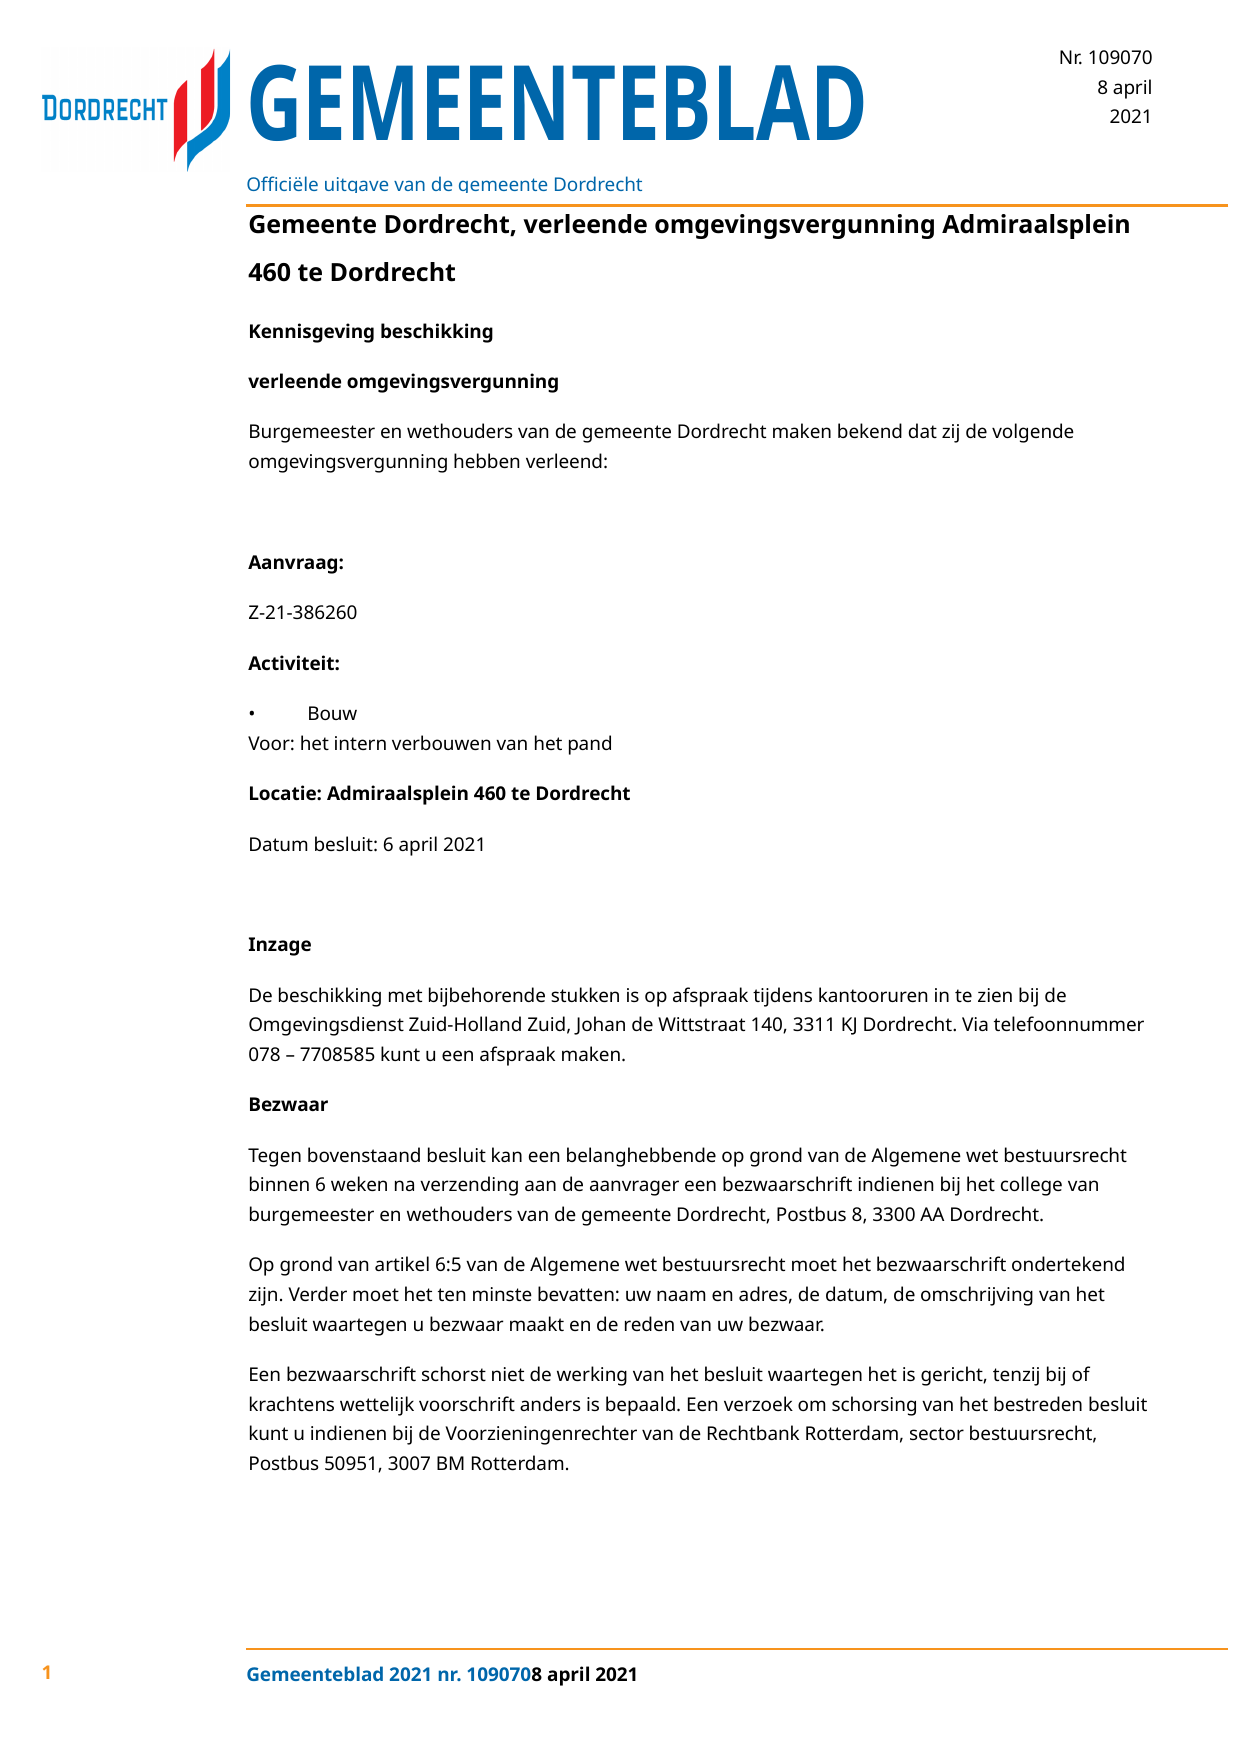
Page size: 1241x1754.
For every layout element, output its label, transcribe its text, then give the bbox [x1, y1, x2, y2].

text Voor: het intern verbouwen van het pand [248, 730, 1152, 756]
text Activiteit: [248, 650, 1152, 676]
text verleende omgevingsvergunning [248, 368, 1152, 394]
text Gemeente Dordrecht, verleende omgevingsvergunning Admiraalsplein 460 te Dordrecht [248, 207, 1152, 288]
text De beschikking met bijbehorende stukken is op afspraak tijdens kantooruren in te zien bij de Omgevingsdienst Zuid-Holland Zuid, Johan de Wittstraat 140, 3311 KJ Dordrecht. Via telefoonnummer 078 – 7708585 kunt u een afspraak maken. [248, 982, 1152, 1067]
text Op grond van artikel 6:5 van de Algemene wet bestuursrecht moet het bezwaarschrift ondertekend zijn. Verder moet het ten minste bevatten: uw naam en adres, de datum, de omschrijving van het besluit waartegen u bezwaar maakt en de reden van uw bezwaar. [248, 1252, 1152, 1337]
text Een bezwaarschrift schorst niet de werking van het besluit waartegen het is gericht, tenzij bij of krachtens wettelijk voorschrift anders is bepaald. Een verzoek om schorsing van het bestreden besluit kunt u indienen bij de Voorzieningenrechter van de Rechtbank Rotterdam, sector bestuursrecht, Postbus 50951, 3007 BM Rotterdam. [248, 1361, 1152, 1476]
text Aanvraag: [248, 549, 1152, 575]
list Bouw [248, 700, 1152, 726]
text Datum besluit: 6 april 2021 [248, 831, 1152, 857]
text Inzage [248, 932, 1152, 957]
picture [41, 47, 231, 172]
text Locatie: Admiraalsplein 460 te Dordrecht [248, 780, 1152, 806]
text Kennisgeving beschikking [248, 318, 1152, 344]
text Tegen bovenstaand besluit kan een belanghebbende op grond van de Algemene wet bestuursrecht binnen 6 weken na verzending aan de aanvrager een bezwaarschrift indienen bij het college van burgemeester en wethouders van de gemeente Dordrecht, Postbus 8, 3300 AA Dordrecht. [248, 1142, 1152, 1227]
text Z-21-386260 [248, 599, 1152, 625]
text Bezwaar [248, 1092, 1152, 1117]
text Burgemeester en wethouders van de gemeente Dordrecht maken bekend dat zij de volgende omgevingsvergunning hebben verleend: [248, 419, 1152, 474]
